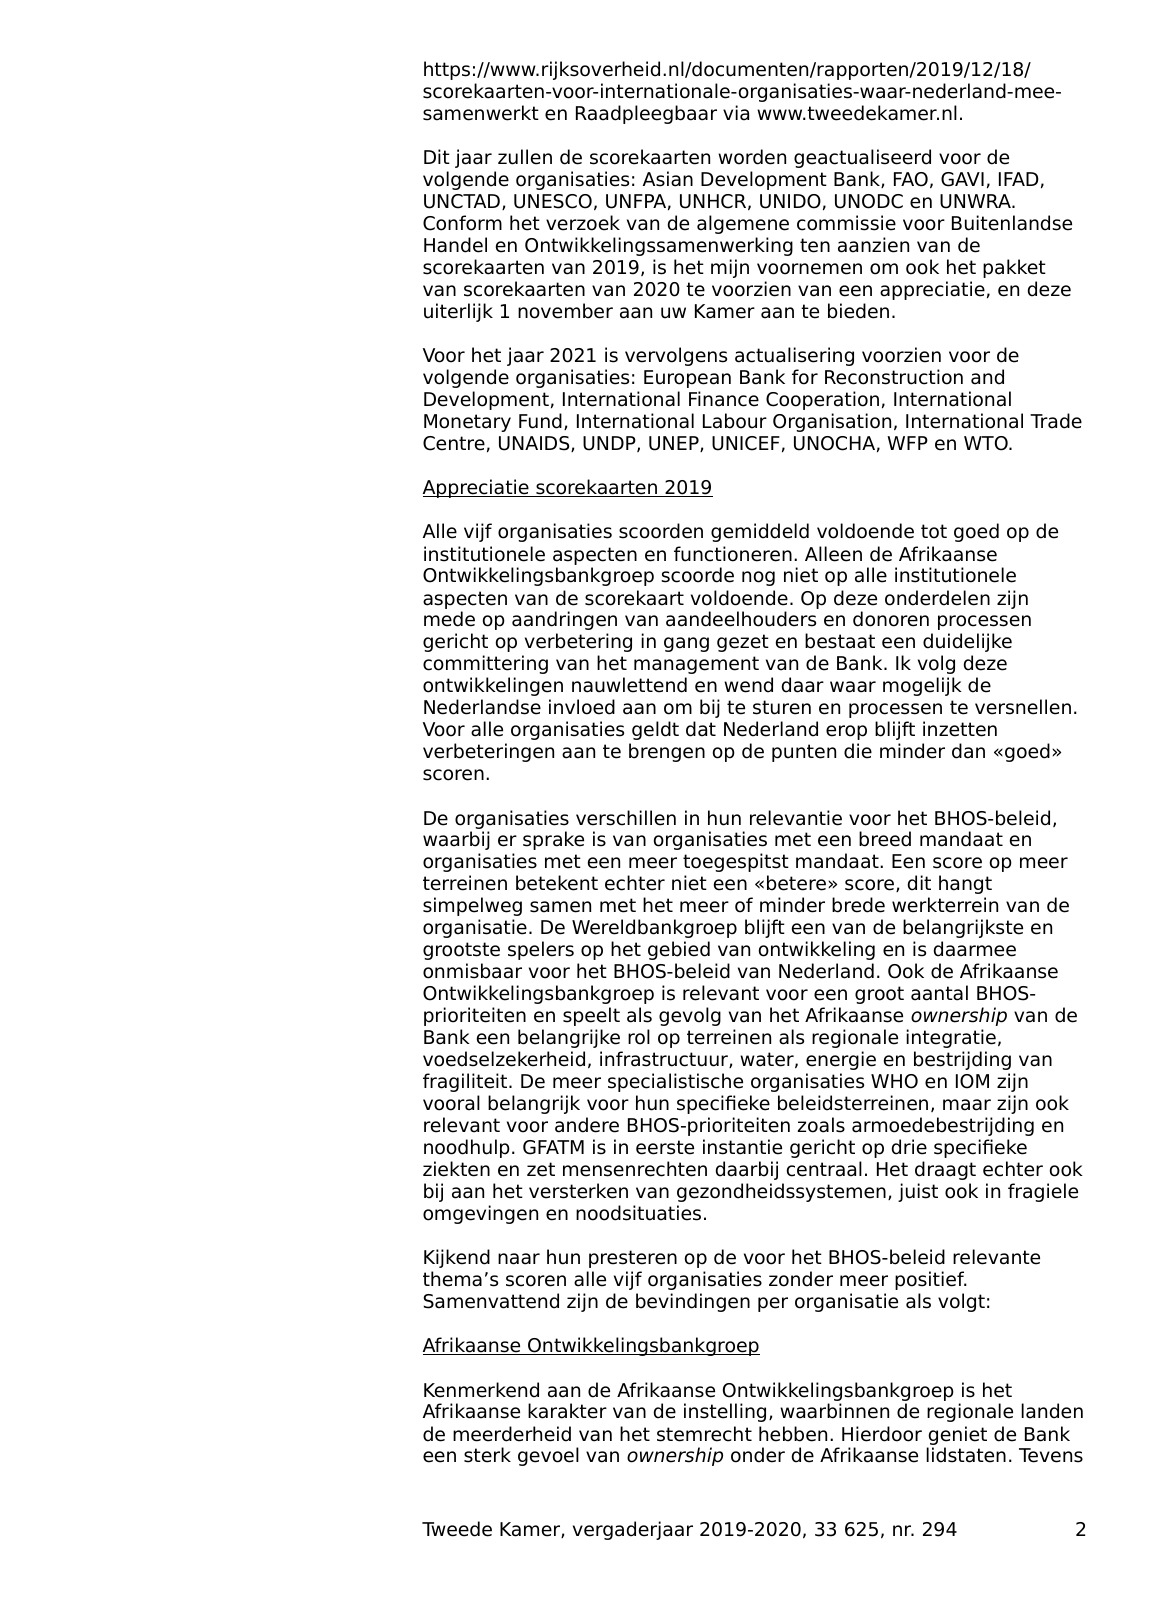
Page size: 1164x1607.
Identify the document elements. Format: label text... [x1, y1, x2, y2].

subtitle Appreciatie scorekaarten 2019 [422, 477, 1087, 499]
text De organisaties verschillen in hun relevantie voor het BHOS-beleid, waarbij er sprake is van organisaties met een breed mandaat en organisaties met een meer toegespitst mandaat. Een score op meer terreinen betekent echter niet een «betere» score, dit hangt simpelweg samen met het meer of minder brede werkterrein van de organisatie. De Wereldbankgroep blijft een van de belangrijkste en grootste spelers op het gebied van ontwikkeling en is daarmee onmisbaar voor het BHOS-beleid van Nederland. Ook de Afrikaanse Ontwikkelingsbankgroep is relevant voor een groot aantal BHOS-prioriteiten en speelt als gevolg van het Afrikaanse ownership van de Bank een belangrijke rol op terreinen als regionale integratie, voedselzekerheid, infrastructuur, water, energie en bestrijding van fragiliteit. De meer specialistische organisaties WHO en IOM zijn vooral belangrijk voor hun specifieke beleidsterreinen, maar zijn ook relevant voor andere BHOS-prioriteiten zoals armoedebestrijding en noodhulp. GFATM is in eerste instantie gericht op drie specifieke ziekten en zet mensenrechten daarbij centraal. Het draagt echter ook bij aan het versterken van gezondheidssystemen, juist ook in fragiele omgevingen en noodsituaties. [422, 807, 1087, 1225]
text Kenmerkend aan de Afrikaanse Ontwikkelingsbankgroep is het Afrikaanse karakter van de instelling, waarbinnen de regionale landen de meerderheid van het stemrecht hebben. Hierdoor geniet de Bank een sterk gevoel van ownership onder de Afrikaanse lidstaten. Tevens [422, 1379, 1087, 1467]
text Kijkend naar hun presteren op de voor het BHOS-beleid relevante thema’s scoren alle vijf organisaties zonder meer positief. Samenvattend zijn de bevindingen per organisatie als volgt: [422, 1247, 1087, 1313]
text Dit jaar zullen de scorekaarten worden geactualiseerd voor de volgende organisaties: Asian Development Bank, FAO, GAVI, IFAD, UNCTAD, UNESCO, UNFPA, UNHCR, UNIDO, UNODC en UNWRA. [422, 147, 1087, 213]
text Alle vijf organisaties scoorden gemiddeld voldoende tot goed op de institutionele aspecten en functioneren. Alleen de Afrikaanse Ontwikkelingsbankgroep scoorde nog niet op alle institutionele aspecten van de scorekaart voldoende. Op deze onderdelen zijn mede op aandringen van aandeelhouders en donoren processen gericht op verbetering in gang gezet en bestaat een duidelijke committering van het management van de Bank. Ik volg deze ontwikkelingen nauwlettend en wend daar waar mogelijk de Nederlandse invloed aan om bij te sturen en processen te versnellen. Voor alle organisaties geldt dat Nederland erop blijft inzetten verbeteringen aan te brengen op de punten die minder dan «goed» scoren. [422, 521, 1087, 785]
subtitle Afrikaanse Ontwikkelingsbankgroep [422, 1335, 1087, 1357]
text Conform het verzoek van de algemene commissie voor Buitenlandse Handel en Ontwikkelingssamenwerking ten aanzien van de scorekaarten van 2019, is het mijn voornemen om ook het pakket van scorekaarten van 2020 te voorzien van een appreciatie, en deze uiterlijk 1 november aan uw Kamer aan te bieden. [422, 213, 1087, 323]
text Voor het jaar 2021 is vervolgens actualisering voorzien voor de volgende organisaties: European Bank for Reconstruction and Development, International Finance Cooperation, International Monetary Fund, International Labour Organisation, International Trade Centre, UNAIDS, UNDP, UNEP, UNICEF, UNOCHA, WFP en WTO. [422, 345, 1087, 455]
text https://www.rijksoverheid.nl/documenten/rapporten/2019/12/18/scorekaarten-voor-internationale-organisaties-waar-nederland-mee-samenwerkt en Raadpleegbaar via www.tweedekamer.nl. [422, 59, 1087, 125]
